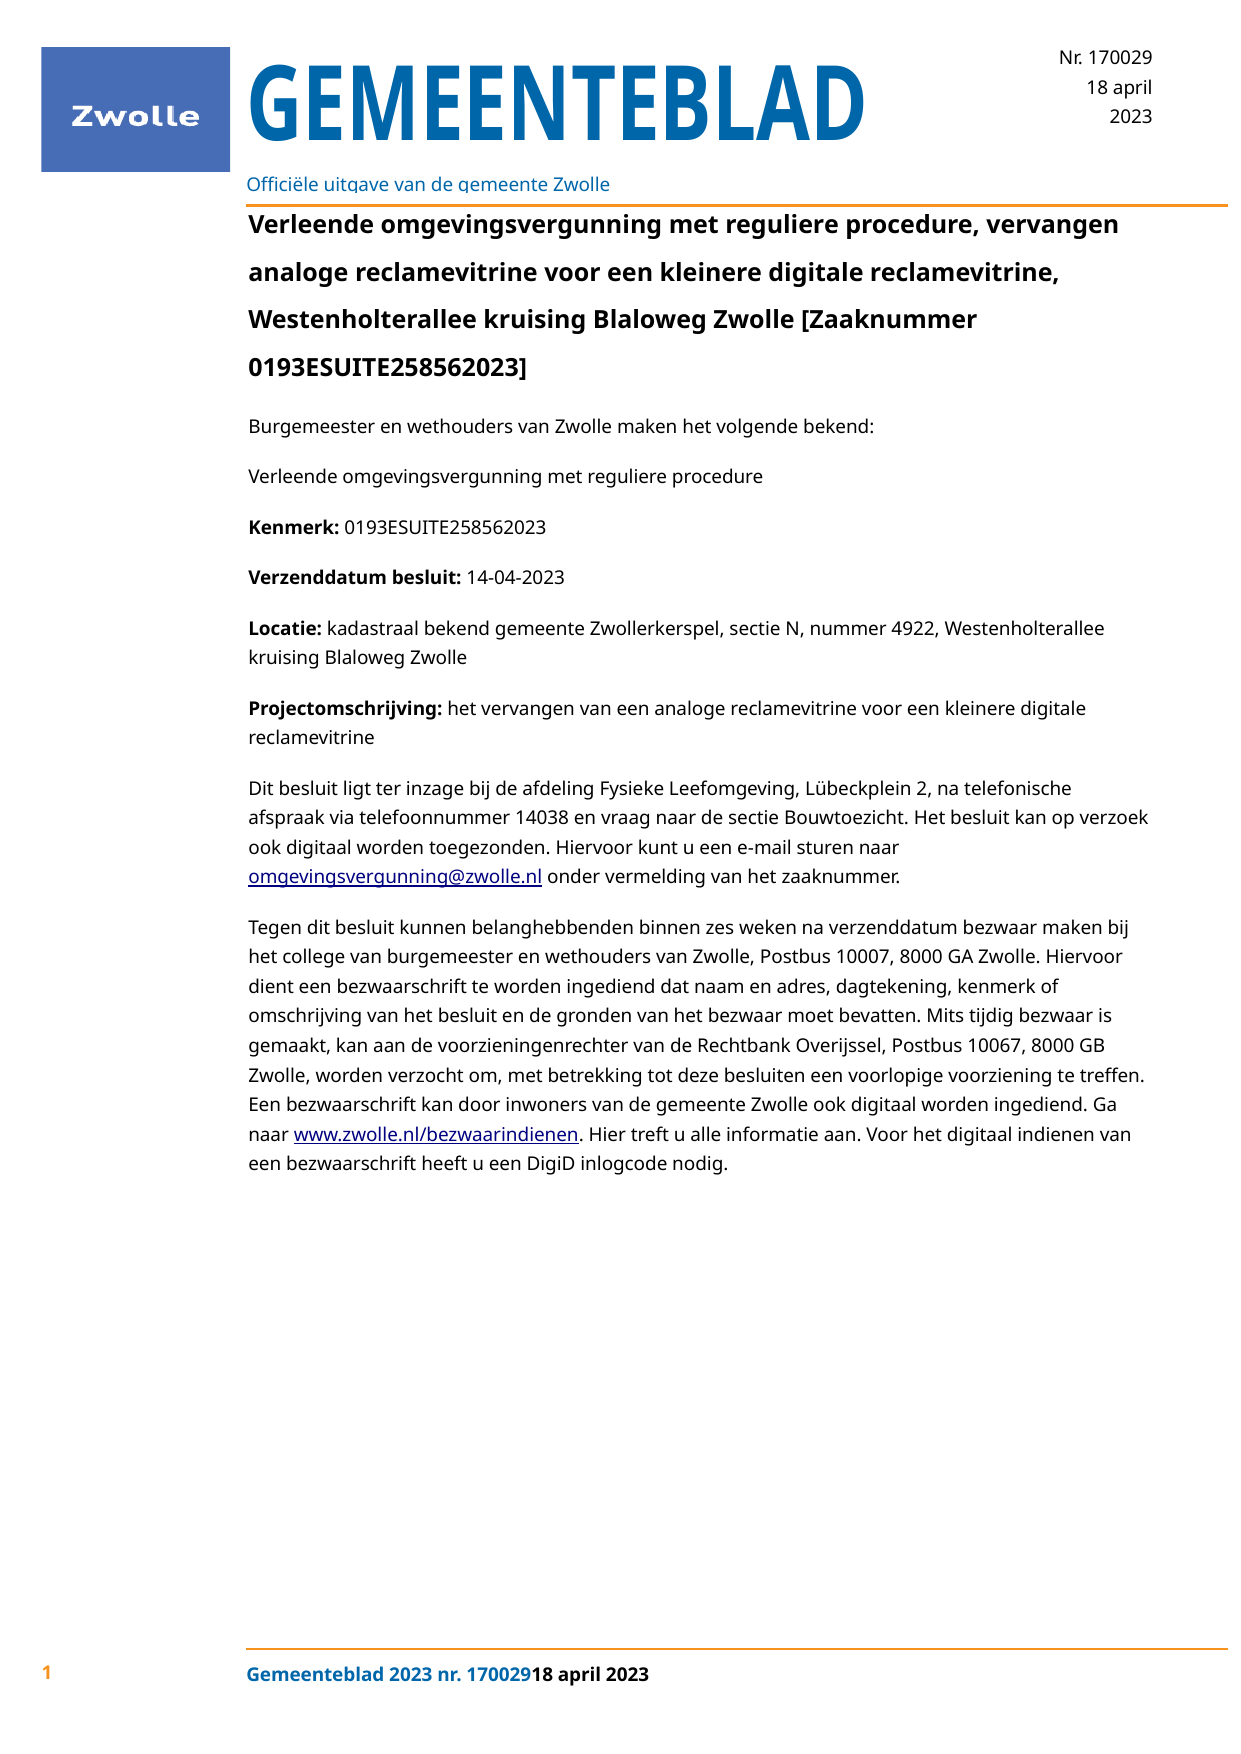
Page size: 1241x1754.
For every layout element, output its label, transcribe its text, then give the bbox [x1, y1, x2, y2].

text Verleende omgevingsvergunning met reguliere procedure [248, 463, 1152, 489]
text Locatie: kadastraal bekend gemeente Zwollerkerspel, sectie N, nummer 4922, Westenholterallee kruising Blaloweg Zwolle [248, 615, 1152, 670]
text Kenmerk: 0193ESUITE258562023 [248, 514, 1152, 540]
text Tegen dit besluit kunnen belanghebbenden binnen zes weken na verzenddatum bezwaar maken bij het college van burgemeester en wethouders van Zwolle, Postbus 10007, 8000 GA Zwolle. Hiervoor dient een bezwaarschrift te worden ingediend dat naam en adres, dagtekening, kenmerk of omschrijving van het besluit en de gronden van het bezwaar moet bevatten. Mits tijdig bezwaar is gemaakt, kan aan de voorzieningenrechter van de Rechtbank Overijssel, Postbus 10067, 8000 GB Zwolle, worden verzocht om, met betrekking tot deze besluiten een voorlopige voorziening te treffen. Een bezwaarschrift kan door inwoners van de gemeente Zwolle ook digitaal worden ingediend. Ga naar www.zwolle.nl/bezwaarindienen. Hier treft u alle informatie aan. Voor het digitaal indienen van een bezwaarschrift heeft u een DigiD inlogcode nodig. [248, 914, 1152, 1176]
text Projectomschrijving: het vervangen van een analoge reclamevitrine voor een kleinere digitale reclamevitrine [248, 695, 1152, 750]
text Verleende omgevingsvergunning met reguliere procedure, vervangen analoge reclamevitrine voor een kleinere digitale reclamevitrine, Westenholterallee kruising Blaloweg Zwolle [Zaaknummer 0193ESUITE258562023] [248, 207, 1152, 384]
text Burgemeester en wethouders van Zwolle maken het volgende bekend: [248, 413, 1152, 439]
text Verzenddatum besluit: 14-04-2023 [248, 564, 1152, 590]
text Dit besluit ligt ter inzage bij de afdeling Fysieke Leefomgeving, Lübeckplein 2, na telefonische afspraak via telefoonnummer 14038 en vraag naar de sectie Bouwtoezicht. Het besluit kan op verzoek ook digitaal worden toegezonden. Hiervoor kunt u een e-mail sturen naar omgevingsvergunning@zwolle.nl onder vermelding van het zaaknummer. [248, 775, 1152, 889]
picture [41, 47, 231, 172]
